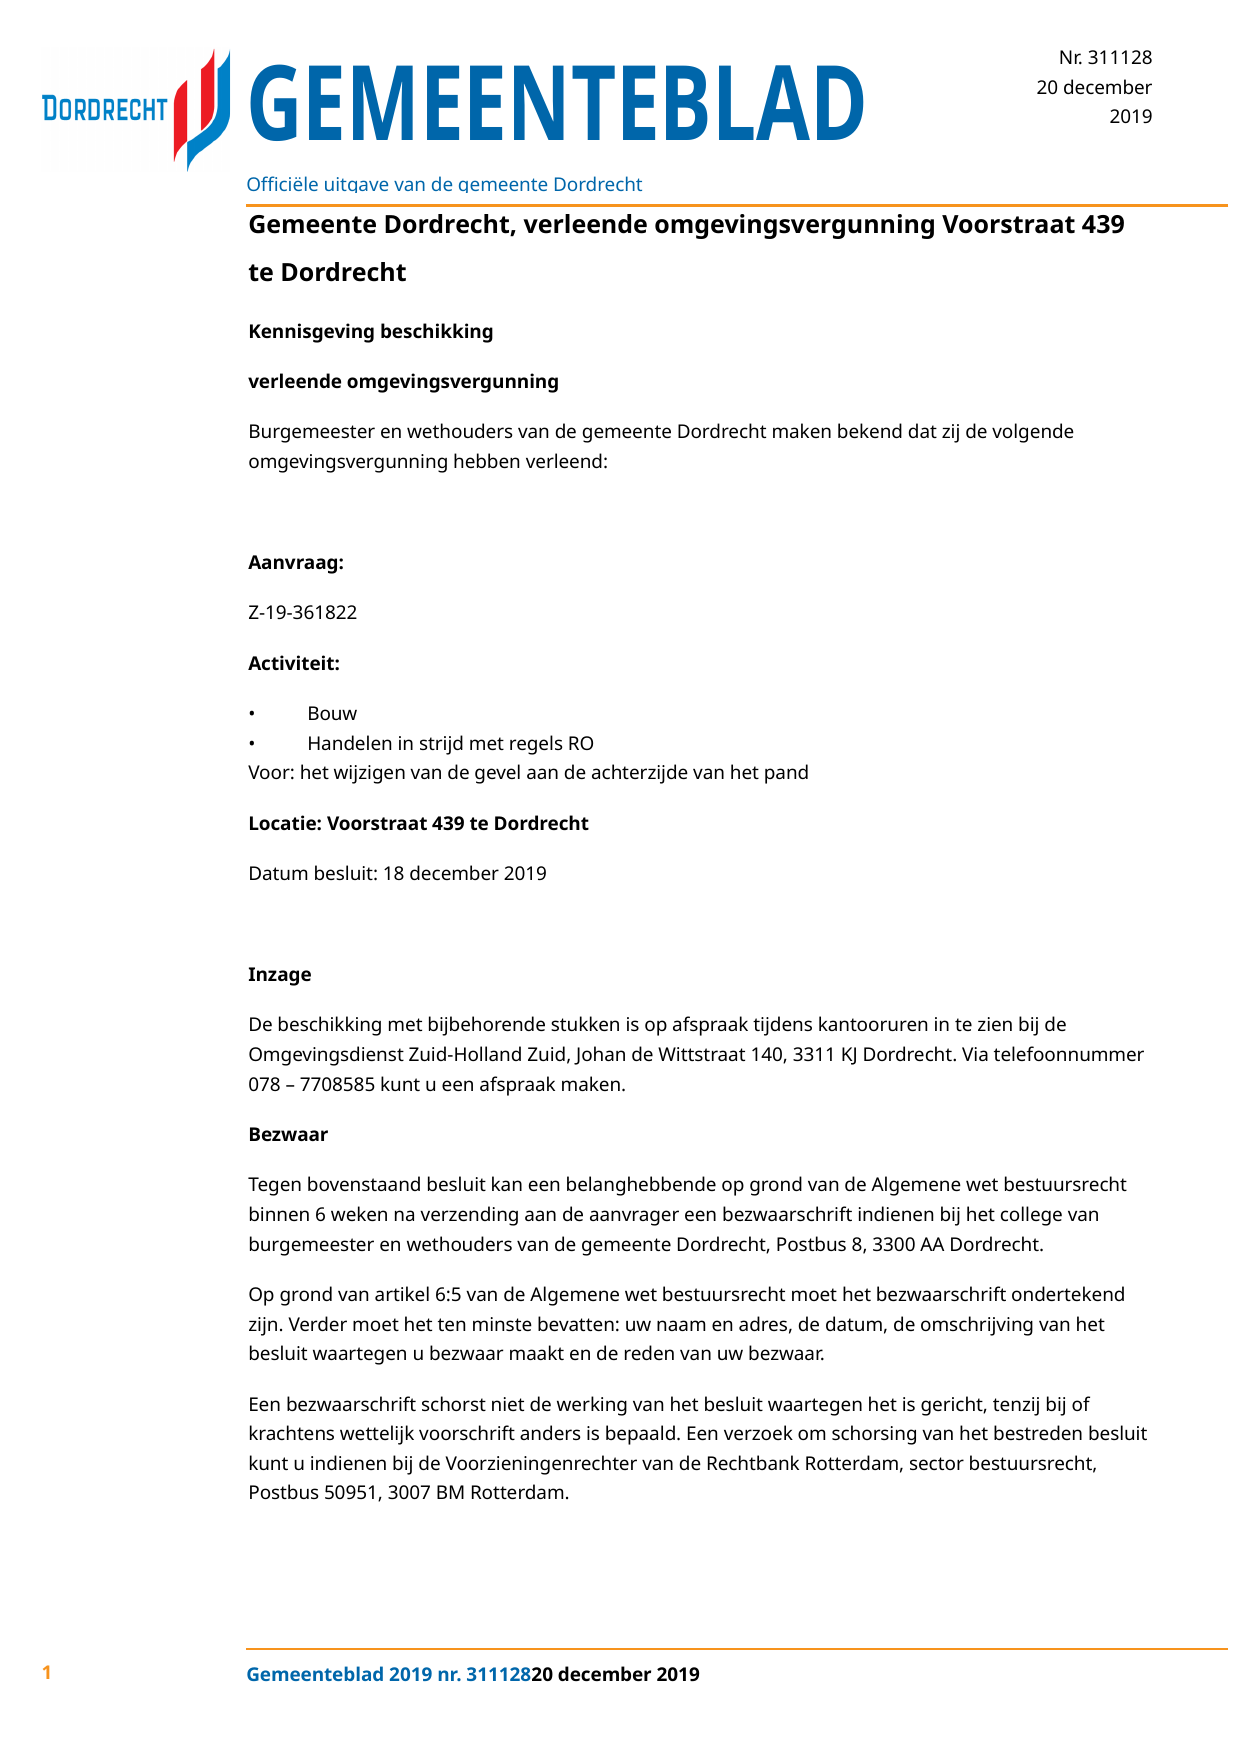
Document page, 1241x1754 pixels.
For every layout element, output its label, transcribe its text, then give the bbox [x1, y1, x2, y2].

list Handelen in strijd met regels RO [248, 730, 1152, 756]
text Inzage [248, 961, 1152, 987]
text Activiteit: [248, 650, 1152, 676]
text Aanvraag: [248, 549, 1152, 575]
text Tegen bovenstaand besluit kan een belanghebbende op grond van de Algemene wet bestuursrecht binnen 6 weken na verzending aan de aanvrager een bezwaarschrift indienen bij het college van burgemeester en wethouders van de gemeente Dordrecht, Postbus 8, 3300 AA Dordrecht. [248, 1172, 1152, 1257]
text Voor: het wijzigen van de gevel aan de achterzijde van het pand [248, 759, 1152, 785]
text De beschikking met bijbehorende stukken is op afspraak tijdens kantooruren in te zien bij de Omgevingsdienst Zuid-Holland Zuid, Johan de Wittstraat 140, 3311 KJ Dordrecht. Via telefoonnummer 078 – 7708585 kunt u een afspraak maken. [248, 1012, 1152, 1097]
text Kennisgeving beschikking [248, 318, 1152, 344]
list Bouw [248, 700, 1152, 726]
text Locatie: Voorstraat 439 te Dordrecht [248, 810, 1152, 836]
text Z-19-361822 [248, 599, 1152, 625]
text verleende omgevingsvergunning [248, 368, 1152, 394]
text Datum besluit: 18 december 2019 [248, 860, 1152, 886]
text Bezwaar [248, 1121, 1152, 1147]
text Burgemeester en wethouders van de gemeente Dordrecht maken bekend dat zij de volgende omgevingsvergunning hebben verleend: [248, 419, 1152, 474]
text Op grond van artikel 6:5 van de Algemene wet bestuursrecht moet het bezwaarschrift ondertekend zijn. Verder moet het ten minste bevatten: uw naam en adres, de datum, de omschrijving van het besluit waartegen u bezwaar maakt en de reden van uw bezwaar. [248, 1281, 1152, 1366]
picture [41, 47, 231, 172]
text Een bezwaarschrift schorst niet de werking van het besluit waartegen het is gericht, tenzij bij of krachtens wettelijk voorschrift anders is bepaald. Een verzoek om schorsing van het bestreden besluit kunt u indienen bij de Voorzieningenrechter van de Rechtbank Rotterdam, sector bestuursrecht, Postbus 50951, 3007 BM Rotterdam. [248, 1391, 1152, 1505]
text Gemeente Dordrecht, verleende omgevingsvergunning Voorstraat 439 te Dordrecht [248, 207, 1152, 288]
